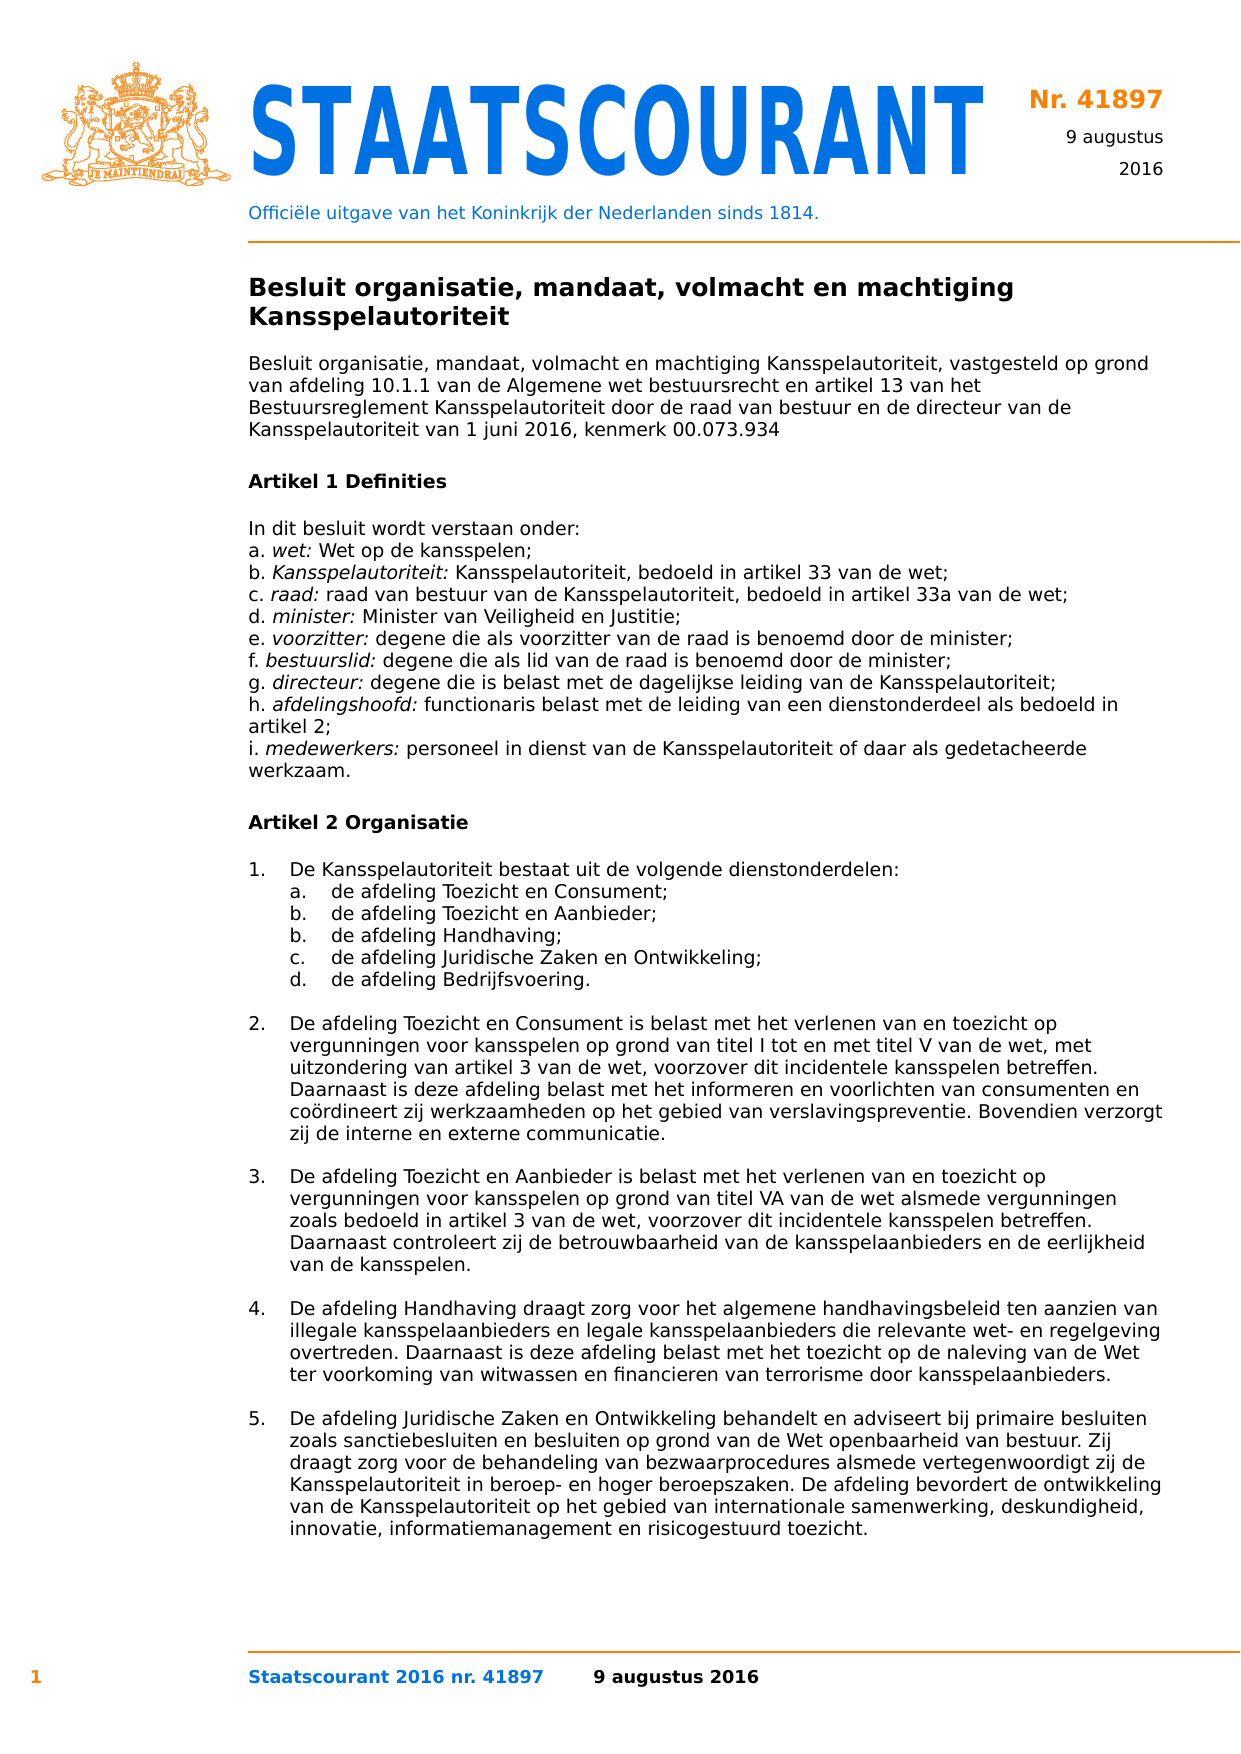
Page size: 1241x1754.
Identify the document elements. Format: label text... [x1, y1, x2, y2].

text Besluit organisatie, mandaat, volmacht en machtiging Kansspelautoriteit, vastgesteld op grond van afdeling 10.1.1 van de Algemene wet bestuursrecht en artikel 13 van het Bestuursreglement Kansspelautoriteit door de raad van bestuur en de directeur van de Kansspelautoriteit van 1 juni 2016, kenmerk 00.073.934 [248, 353, 1163, 441]
text b. de afdeling Toezicht en Aanbieder; [289, 903, 1163, 925]
text 1. De Kansspelautoriteit bestaat uit de volgende dienstonderdelen: [248, 859, 1163, 881]
text 4. De afdeling Handhaving draagt zorg voor het algemene handhavingsbeleid ten aanzien van illegale kansspelaanbieders en legale kansspelaanbieders die relevante wet- en regelgeving overtreden. Daarnaast is deze afdeling belast met het toezicht op de naleving van de Wet ter voorkoming van witwassen en financieren van terrorisme door kansspelaanbieders. [248, 1298, 1163, 1386]
table_header Nr. 41897 [998, 62, 1240, 121]
text d. de afdeling Bedrijfsvoering. [289, 969, 1163, 991]
text 5. De afdeling Juridische Zaken en Ontwikkeling behandelt en adviseert bij primaire besluiten zoals sanctiebesluiten en besluiten op grond van de Wet openbaarheid van bestuur. Zij draagt zorg voor de behandeling van bezwaarprocedures alsmede vertegenwoordigt zij de Kansspelautoriteit in beroep- en hoger beroepszaken. De afdeling bevordert de ontwikkeling van de Kansspelautoriteit op het gebied van internationale samenwerking, deskundigheid, innovatie, informatiemanagement en risicogestuurd toezicht. [248, 1408, 1163, 1540]
text c. de afdeling Juridische Zaken en Ontwikkeling; [289, 947, 1163, 969]
text c. raad: raad van bestuur van de Kansspelautoriteit, bedoeld in artikel 33a van de wet; [248, 584, 1163, 606]
table_header STAATSCOURANT [248, 62, 998, 203]
text b. de afdeling Handhaving; [289, 925, 1163, 947]
table_cell 2016 [998, 153, 1240, 203]
text a. de afdeling Toezicht en Consument; [289, 881, 1163, 903]
table_cell Officiële uitgave van het Koninkrijk der Nederlanden sinds 1814. [248, 203, 1240, 241]
subtitle Artikel 1 Definities [248, 471, 1163, 493]
text b. Kansspelautoriteit: Kansspelautoriteit, bedoeld in artikel 33 van de wet; [248, 562, 1163, 584]
text h. afdelingshoofd: functionaris belast met de leiding van een dienstonderdeel als bedoeld in artikel 2; [248, 694, 1163, 738]
text e. voorzitter: degene die als voorzitter van de raad is benoemd door de minister; [248, 628, 1163, 650]
table_cell 9 augustus [998, 121, 1240, 153]
text d. minister: Minister van Veiligheid en Justitie; [248, 606, 1163, 628]
text 2. De afdeling Toezicht en Consument is belast met het verlenen van en toezicht op vergunningen voor kansspelen op grond van titel I tot en met titel V van de wet, met uitzondering van artikel 3 van de wet, voorzover dit incidentele kansspelen betreffen. Daarnaast is deze afdeling belast met het informeren en voorlichten van consumenten en coördineert zij werkzaamheden op het gebied van verslavingspreventie. Bovendien verzorgt zij de interne en externe communicatie. [248, 1013, 1163, 1144]
subtitle Besluit organisatie, mandaat, volmacht en machtiging Kansspelautoriteit [248, 273, 1163, 331]
text g. directeur: degene die is belast met de dagelijkse leiding van de Kansspelautoriteit; [248, 672, 1163, 694]
text a. wet: Wet op de kansspelen; [248, 540, 1163, 562]
text i. medewerkers: personeel in dienst van de Kansspelautoriteit of daar als gedetacheerde werkzaam. [248, 738, 1163, 782]
table_header [25, 62, 248, 241]
text f. bestuurslid: degene die als lid van de raad is benoemd door de minister; [248, 650, 1163, 672]
subtitle Artikel 2 Organisatie [248, 812, 1163, 834]
picture [41, 62, 231, 186]
text In dit besluit wordt verstaan onder: [248, 518, 1163, 540]
text 3. De afdeling Toezicht en Aanbieder is belast met het verlenen van en toezicht op vergunningen voor kansspelen op grond van titel VA van de wet alsmede vergunningen zoals bedoeld in artikel 3 van de wet, voorzover dit incidentele kansspelen betreffen. Daarnaast controleert zij de betrouwbaarheid van de kansspelaanbieders en de eerlijkheid van de kansspelen. [248, 1166, 1163, 1276]
